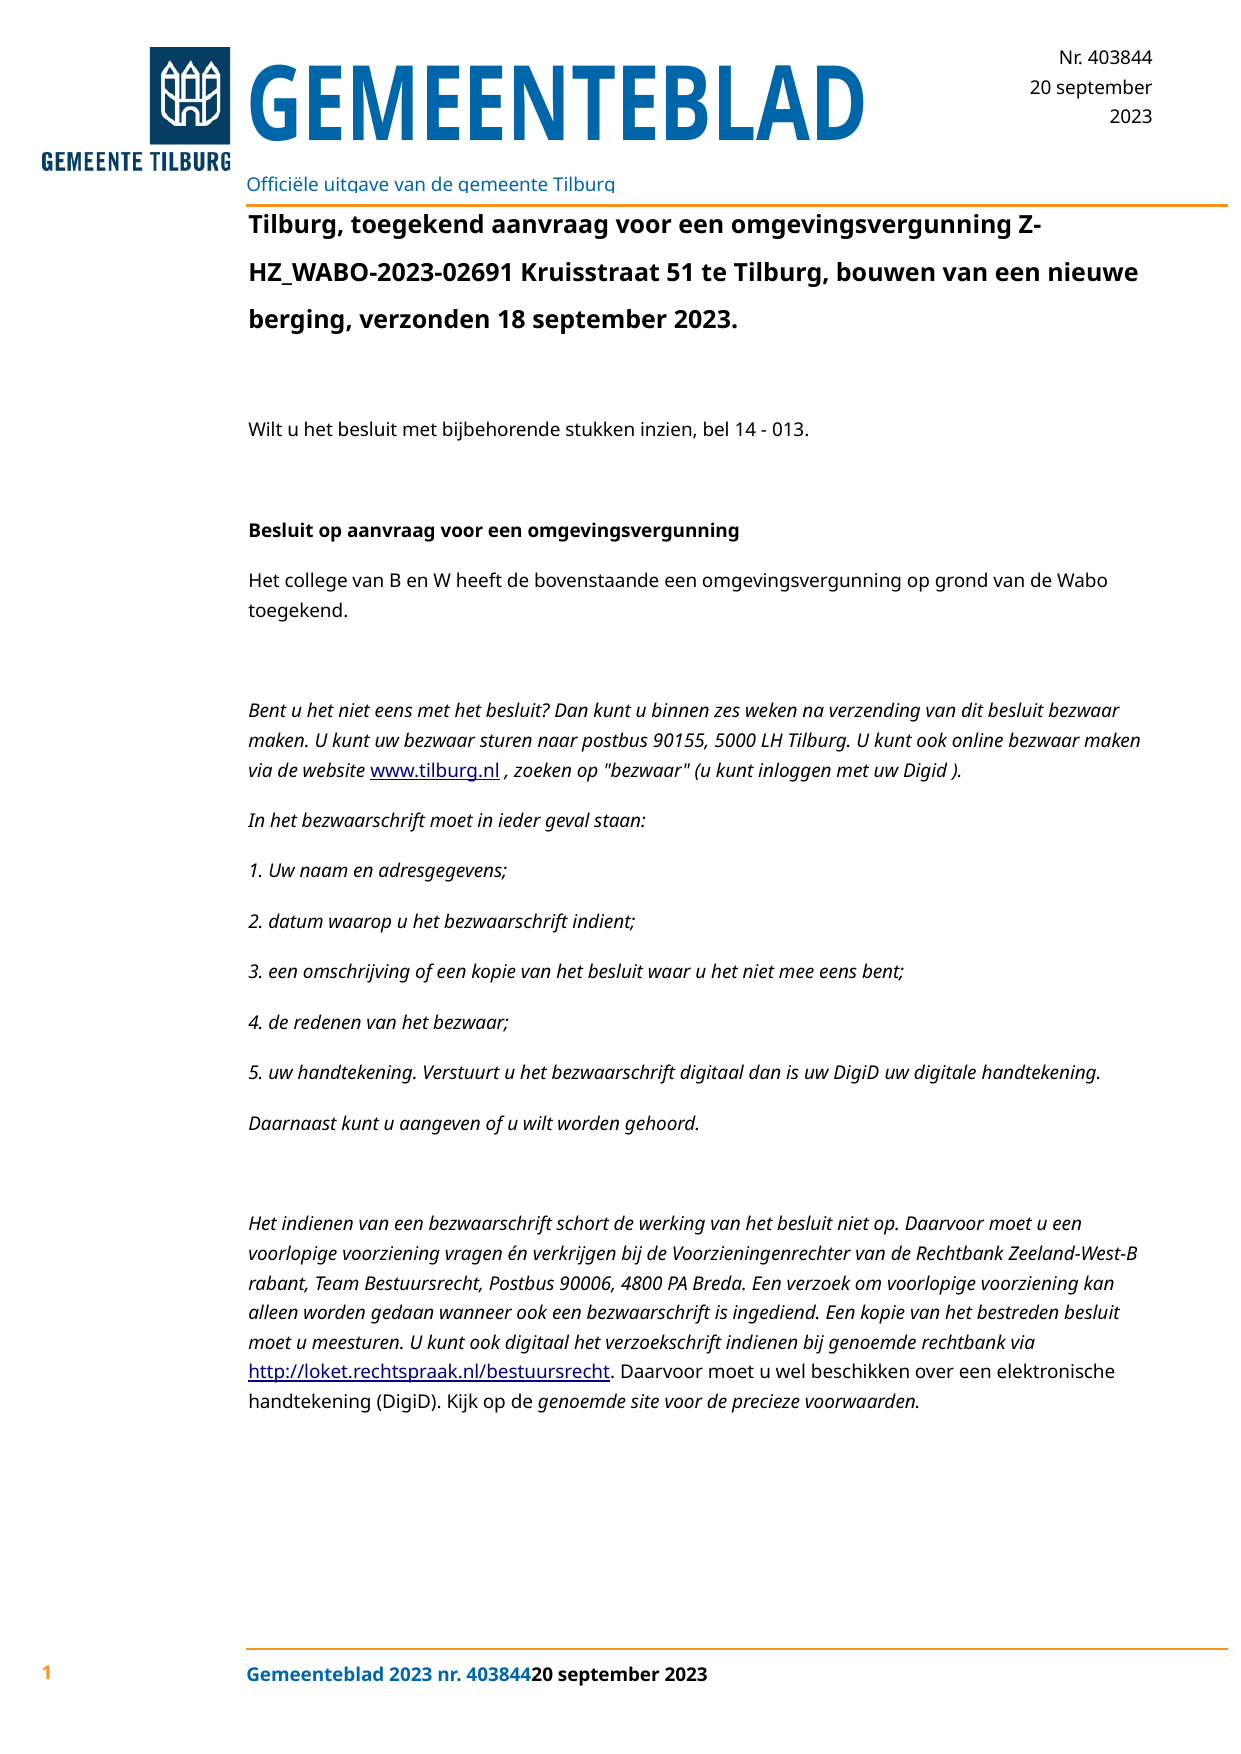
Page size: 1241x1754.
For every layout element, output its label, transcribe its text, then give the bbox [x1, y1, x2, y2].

text Tilburg, toegekend aanvraag voor een omgevingsvergunning Z-HZ_WABO-2023-02691 Kruisstraat 51 te Tilburg, bouwen van een nieuwe berging, verzonden 18 september 2023. [248, 207, 1152, 336]
text Bent u het niet eens met het besluit? Dan kunt u binnen zes weken na verzending van dit besluit bezwaar maken. U kunt uw bezwaar sturen naar postbus 90155, 5000 LH Tilburg. U kunt ook online bezwaar maken via de website www.tilburg.nl , zoeken op "bezwaar" (u kunt inloggen met uw Digid ). [248, 698, 1152, 782]
text Wilt u het besluit met bijbehorende stukken inzien, bel 14 - 013. [248, 416, 1152, 442]
text 3. een omschrijving of een kopie van het besluit waar u het niet mee eens bent; [248, 958, 1152, 984]
text In het bezwaarschrift moet in ieder geval staan: [248, 807, 1152, 833]
text Het college van B en W heeft de bovenstaande een omgevingsvergunning op grond van de Wabo toegekend. [248, 567, 1152, 622]
text 1. Uw naam en adresgegevens; [248, 858, 1152, 883]
text 2. datum waarop u het bezwaarschrift indient; [248, 908, 1152, 934]
picture [41, 47, 231, 172]
text 4. de redenen van het bezwaar; [248, 1009, 1152, 1034]
text Daarnaast kunt u aangeven of u wilt worden gehoord. [248, 1110, 1152, 1135]
text Het indienen van een bezwaarschrift schort de werking van het besluit niet op. Daarvoor moet u een voorlopige voorziening vragen én verkrijgen bij de Voorzieningenrechter van de Rechtbank Zeeland-West-B rabant, Team Bestuursrecht, Postbus 90006, 4800 PA Breda. Een verzoek om voorlopige voorziening kan alleen worden gedaan wanneer ook een bezwaarschrift is ingediend. Een kopie van het bestreden besluit moet u meesturen. U kunt ook digitaal het verzoekschrift indienen bij genoemde rechtbank via http://loket.rechtspraak.nl/bestuursrecht. Daarvoor moet u wel beschikken over een elektronische handtekening (DigiD). Kijk op de genoemde site voor de precieze voorwaarden. [248, 1211, 1152, 1414]
text 5. uw handtekening. Verstuurt u het bezwaarschrift digitaal dan is uw DigiD uw digitale handtekening. [248, 1059, 1152, 1085]
text Besluit op aanvraag voor een omgevingsvergunning [248, 517, 1152, 542]
